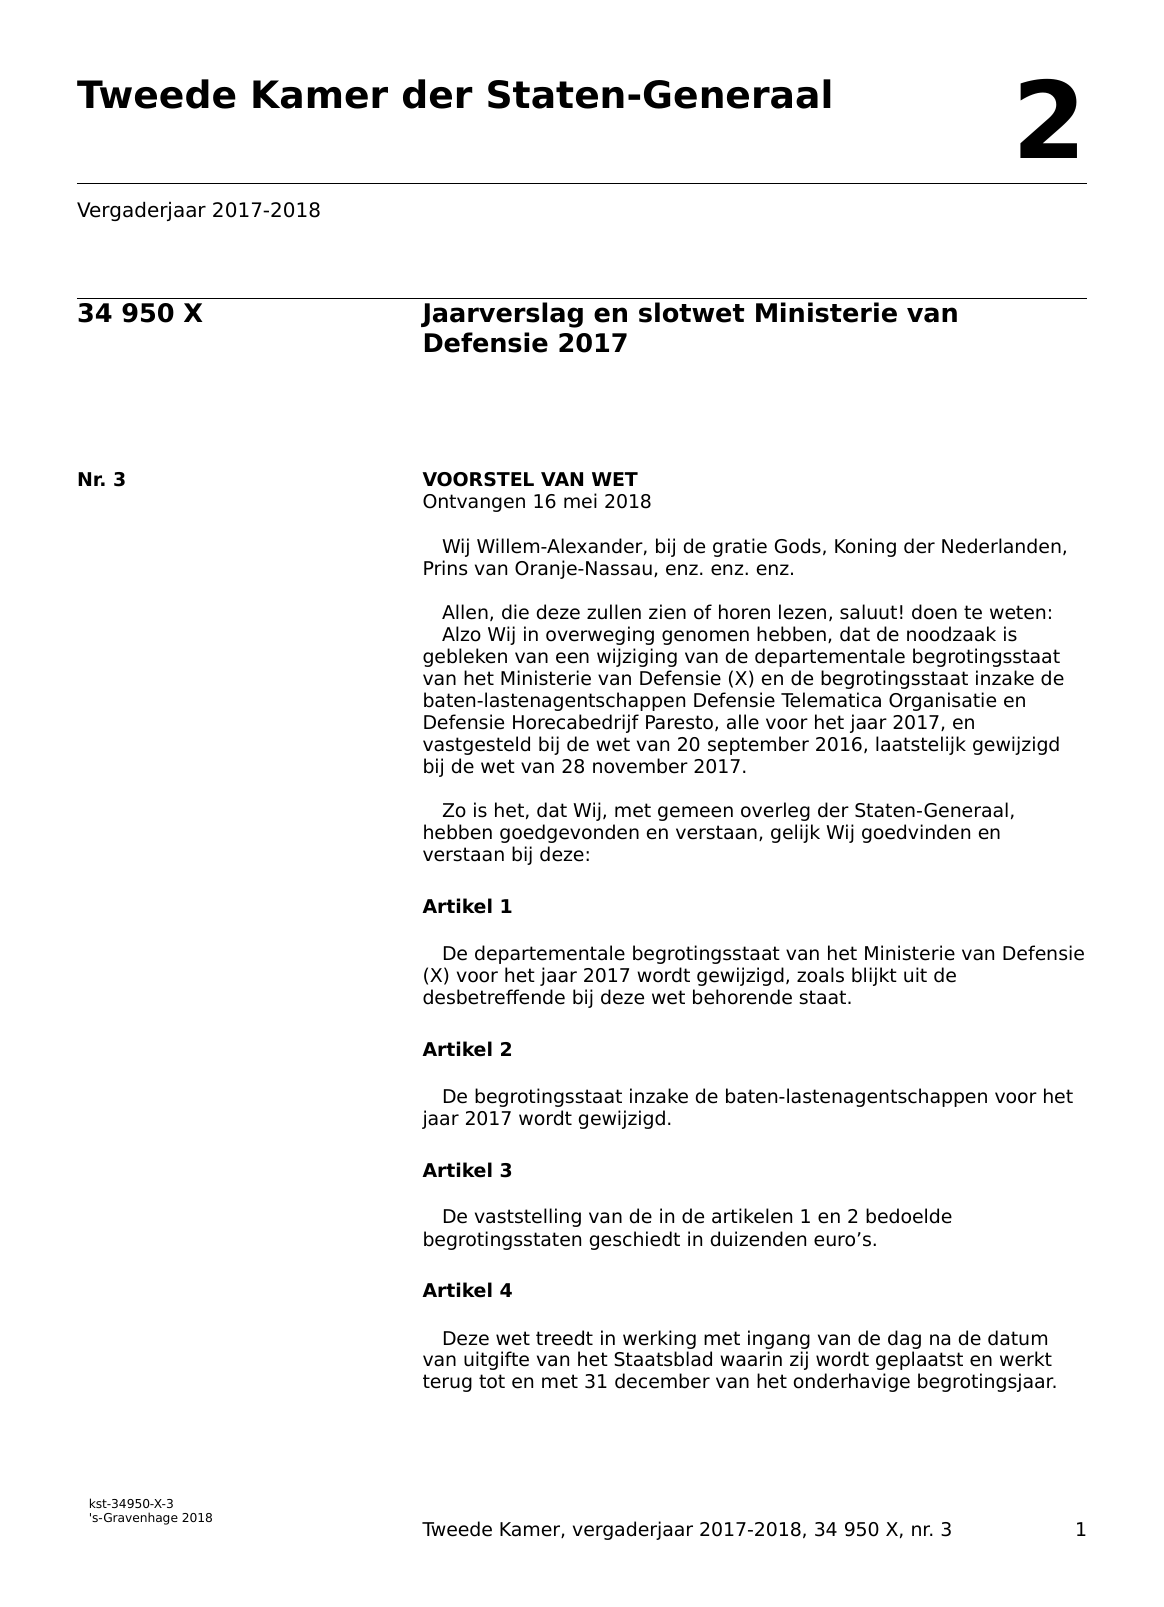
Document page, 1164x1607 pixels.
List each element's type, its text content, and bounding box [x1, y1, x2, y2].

subtitle Artikel 1 [422, 896, 1087, 918]
text Allen, die deze zullen zien of horen lezen, saluut! doen te weten: [422, 602, 1087, 624]
subtitle Artikel 3 [422, 1159, 1087, 1181]
subtitle Artikel 2 [422, 1038, 1087, 1061]
subtitle Nr. 3 VOORSTEL VAN WET [77, 469, 1087, 491]
table_cell Vergaderjaar 2017-2018 [77, 184, 1087, 298]
text 's-Gravenhage 2018 [88, 1511, 323, 1525]
text Alzo Wij in overweging genomen hebben, dat de noodzaak is gebleken van een wijziging van de departementale begrotingsstaat van het Ministerie van Defensie (X) en de begrotingsstaat inzake de baten-lastenagentschappen Defensie Telematica Organisatie en Defensie Horecabedrijf Paresto, alle voor het jaar 2017, en vastgesteld bij de wet van 20 september 2016, laatstelijk gewijzigd bij de wet van 28 november 2017. [422, 624, 1087, 777]
subtitle Artikel 4 [422, 1280, 1087, 1302]
text De vaststelling van de in de artikelen 1 en 2 bedoelde begrotingsstaten geschiedt in duizenden euro’s. [422, 1206, 1087, 1250]
text Zo is het, dat Wij, met gemeen overleg der Staten-Generaal, hebben goedgevonden en verstaan, gelijk Wij goedvinden en verstaan bij deze: [422, 800, 1087, 866]
text Deze wet treedt in werking met ingang van de dag na de datum van uitgifte van het Staatsblad waarin zij wordt geplaatst en werkt terug tot en met 31 december van het onderhavige begrotingsjaar. [422, 1327, 1087, 1393]
text Wij Willem-Alexander, bij de gratie Gods, Koning der Nederlanden, Prins van Oranje-Nassau, enz. enz. enz. [422, 536, 1087, 579]
text kst-34950-X-3 [88, 1497, 323, 1511]
text De begrotingsstaat inzake de baten-lastenagentschappen voor het jaar 2017 wordt gewijzigd. [422, 1086, 1087, 1129]
subtitle 34 950 X Jaarverslag en slotwet Ministerie van Defensie 2017 [77, 299, 1087, 358]
text Ontvangen 16 mei 2018 [422, 491, 1087, 513]
table_header 2 [886, 59, 1087, 183]
table_header Tweede Kamer der Staten-Generaal [77, 59, 886, 183]
text De departementale begrotingsstaat van het Ministerie van Defensie (X) voor het jaar 2017 wordt gewijzigd, zoals blijkt uit de desbetreffende bij deze wet behorende staat. [422, 943, 1087, 1008]
